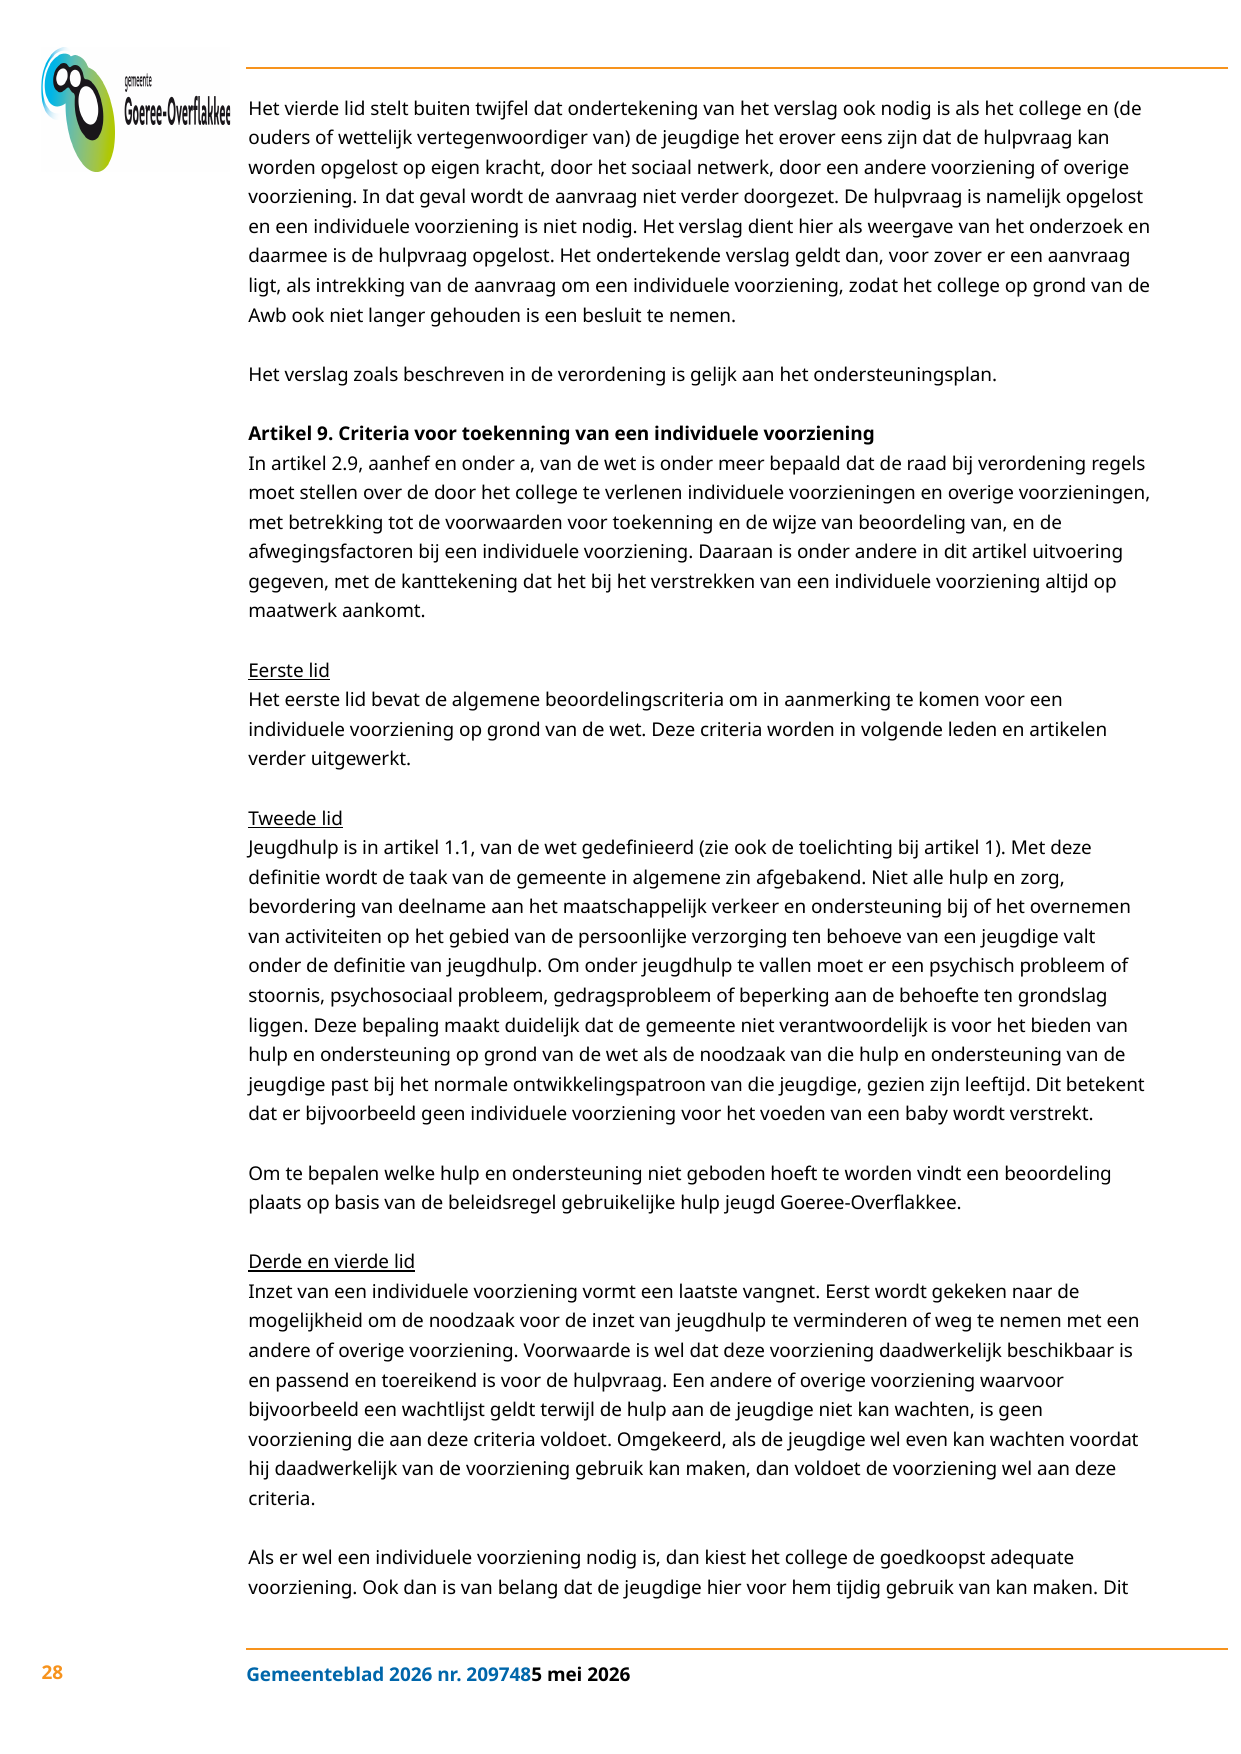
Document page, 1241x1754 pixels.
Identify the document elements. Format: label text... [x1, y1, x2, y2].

text Derde en vierde lid [248, 1248, 1152, 1274]
text Het vierde lid stelt buiten twijfel dat ondertekening van het verslag ook nodig is als het college en (de ouders of wettelijk vertegenwoordiger van) de jeugdige het erover eens zijn dat de hulpvraag kan worden opgelost op eigen kracht, door het sociaal netwerk, door een andere voorziening of overige voorziening. In dat geval wordt de aanvraag niet verder doorgezet. De hulpvraag is namelijk opgelost en een individuele voorziening is niet nodig. Het verslag dient hier als weergave van het onderzoek en daarmee is de hulpvraag opgelost. Het ondertekende verslag geldt dan, voor zover er een aanvraag ligt, als intrekking van de aanvraag om een individuele voorziening, zodat het college op grond van de Awb ook niet langer gehouden is een besluit te nemen. [248, 95, 1152, 328]
text Inzet van een individuele voorziening vormt een laatste vangnet. Eerst wordt gekeken naar de mogelijkheid om de noodzaak voor de inzet van jeugdhulp te verminderen of weg te nemen met een andere of overige voorziening. Voorwaarde is wel dat deze voorziening daadwerkelijk beschikbaar is en passend en toereikend is voor de hulpvraag. Een andere of overige voorziening waarvoor bijvoorbeeld een wachtlijst geldt terwijl de hulp aan de jeugdige niet kan wachten, is geen voorziening die aan deze criteria voldoet. Omgekeerd, als de jeugdige wel even kan wachten voordat hij daadwerkelijk van de voorziening gebruik kan maken, dan voldoet de voorziening wel aan deze criteria. [248, 1278, 1152, 1511]
text Jeugdhulp is in artikel 1.1, van de wet gedefinieerd (zie ook de toelichting bij artikel 1). Met deze definitie wordt de taak van de gemeente in algemene zin afgebakend. Niet alle hulp en zorg, bevordering van deelname aan het maatschappelijk verkeer en ondersteuning bij of het overnemen van activiteiten op het gebied van de persoonlijke verzorging ten behoeve van een jeugdige valt onder de definitie van jeugdhulp. Om onder jeugdhulp te vallen moet er een psychisch probleem of stoornis, psychosociaal probleem, gedragsprobleem of beperking aan de behoefte ten grondslag liggen. Deze bepaling maakt duidelijk dat de gemeente niet verantwoordelijk is voor het bieden van hulp en ondersteuning op grond van de wet als de noodzaak van die hulp en ondersteuning van de jeugdige past bij het normale ontwikkelingspatroon van die jeugdige, gezien zijn leeftijd. Dit betekent dat er bijvoorbeeld geen individuele voorziening voor het voeden van een baby wordt verstrekt. [248, 834, 1152, 1126]
text Tweede lid [248, 805, 1152, 831]
text Het eerste lid bevat de algemene beoordelingscriteria om in aanmerking te komen voor een individuele voorziening op grond van de wet. Deze criteria worden in volgende leden en artikelen verder uitgewerkt. [248, 686, 1152, 771]
picture [41, 47, 231, 172]
text Eerste lid [248, 657, 1152, 683]
text Om te bepalen welke hulp en ondersteuning niet geboden hoeft te worden vindt een beoordeling plaats op basis van de beleidsregel gebruikelijke hulp jeugd Goeree-Overflakkee. [248, 1160, 1152, 1215]
text Het verslag zoals beschreven in de verordening is gelijk aan het ondersteuningsplan. [248, 361, 1152, 387]
text Als er wel een individuele voorziening nodig is, dan kiest het college de goedkoopst adequate voorziening. Ook dan is van belang dat de jeugdige hier voor hem tijdig gebruik van kan maken. Dit [248, 1544, 1152, 1600]
text In artikel 2.9, aanhef en onder a, van de wet is onder meer bepaald dat de raad bij verordening regels moet stellen over de door het college te verlenen individuele voorzieningen en overige voorzieningen, met betrekking tot de voorwaarden voor toekenning en de wijze van beoordeling van, en de afwegingsfactoren bij een individuele voorziening. Daaraan is onder andere in dit artikel uitvoering gegeven, met de kanttekening dat het bij het verstrekken van een individuele voorziening altijd op maatwerk aankomt. [248, 450, 1152, 623]
text Artikel 9. Criteria voor toekenning van een individuele voorziening [248, 420, 1152, 446]
